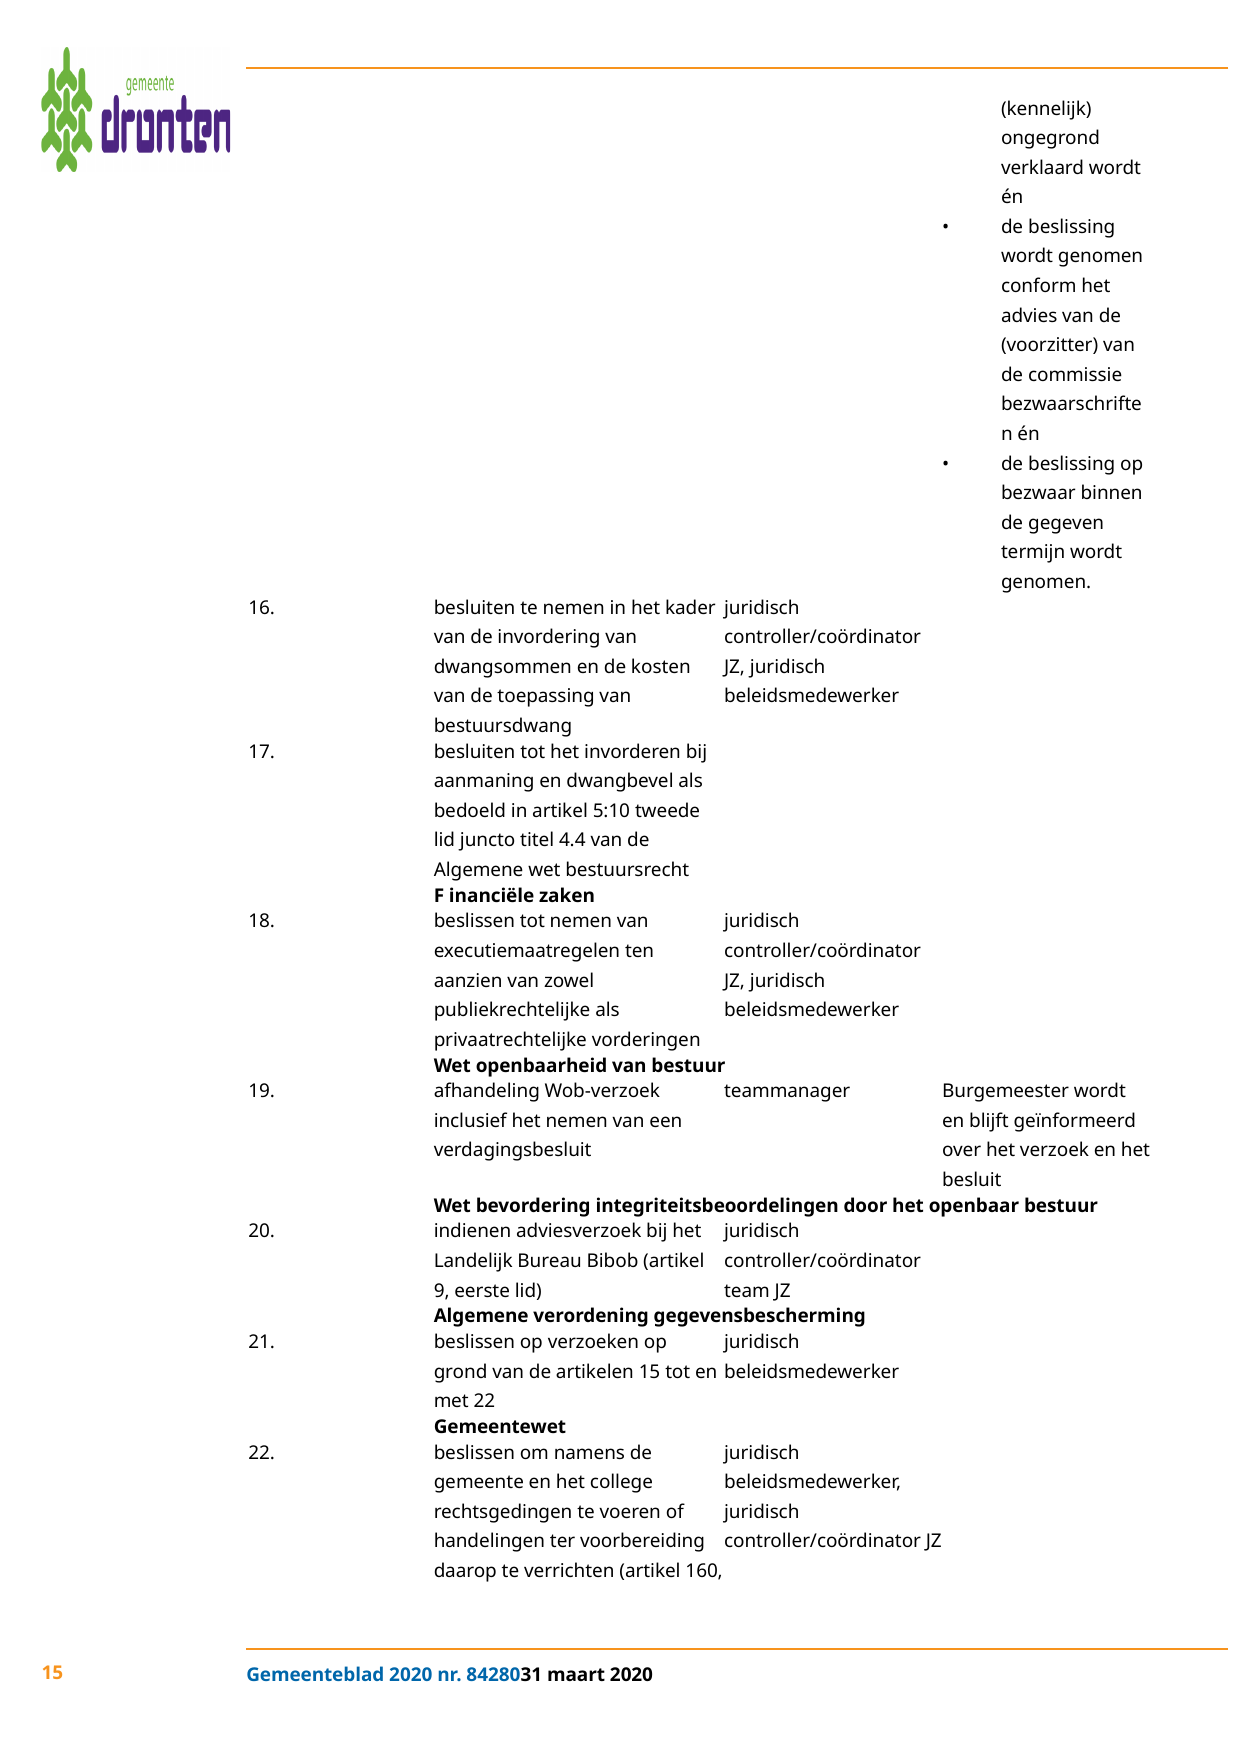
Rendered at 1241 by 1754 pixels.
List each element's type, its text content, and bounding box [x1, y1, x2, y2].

table_cell 20. [248, 1218, 433, 1303]
table_cell [942, 908, 1152, 1052]
table_cell Wet bevordering integriteitsbeoordelingen door het openbaar bestuur [434, 1192, 1152, 1218]
table_cell F inanciële zaken [434, 882, 1152, 908]
table_cell [248, 1192, 433, 1218]
table_cell 22. [248, 1439, 433, 1583]
table_cell [248, 95, 433, 594]
table_cell Gemeentewet [434, 1413, 1152, 1439]
table_cell [248, 1413, 433, 1439]
table_cell [942, 594, 1152, 882]
table_cell juridisch beleidsmedewerker, juridisch controller/coördinator JZ [724, 1439, 942, 1583]
table_cell [248, 1052, 433, 1077]
table_cell [248, 882, 433, 908]
table_cell 18. [248, 908, 433, 1052]
table_cell beslissen tot nemen van executiemaatregelen ten aanzien van zowel publiekrechtelijke als privaatrechtelijke vorderingen [434, 908, 724, 1052]
table_cell Wet openbaarheid van bestuur [434, 1052, 1152, 1077]
table_cell [434, 95, 724, 594]
table_cell (kennelijk) ongegrond verklaard wordt én de beslissing wordt genomen conform het advies van de (voorzitter) van de commissie bezwaarschriften én de beslissing op bezwaar binnen de gegeven termijn wordt genomen. [942, 95, 1152, 594]
table_cell [942, 1328, 1152, 1413]
table_cell besluiten tot het invorderen bij aanmaning en dwangbevel als bedoeld in artikel 5:10 tweede lid juncto titel 4.4 van de Algemene wet bestuursrecht [434, 738, 724, 882]
table_cell teammanager [724, 1078, 942, 1192]
table_cell 21. [248, 1328, 433, 1413]
table_cell beslissen op verzoeken op grond van de artikelen 15 tot en met 22 [434, 1328, 724, 1413]
table_cell Burgemeester wordt en blijft geïnformeerd over het verzoek en het besluit [942, 1078, 1152, 1192]
table_cell 16. [248, 594, 433, 738]
table_cell afhandeling Wob-verzoek inclusief het nemen van een verdagingsbesluit [434, 1078, 724, 1192]
table_cell juridisch controller/coördinator JZ, juridisch beleidsmedewerker [724, 594, 942, 882]
table_cell [942, 1218, 1152, 1303]
table_cell [724, 95, 942, 594]
picture [41, 47, 231, 172]
table_cell 17. [248, 738, 433, 882]
table_cell [248, 1303, 433, 1328]
table_cell juridisch controller/coördinator team JZ [724, 1218, 942, 1303]
table_cell Algemene verordening gegevensbescherming [434, 1303, 1152, 1328]
table_cell juridisch beleidsmedewerker [724, 1328, 942, 1413]
table_cell 19. [248, 1078, 433, 1192]
table_cell besluiten te nemen in het kader van de invordering van dwangsommen en de kosten van de toepassing van bestuursdwang [434, 594, 724, 738]
table_cell beslissen om namens de gemeente en het college rechtsgedingen te voeren of handelingen ter voorbereiding daarop te verrichten (artikel 160, [434, 1439, 724, 1583]
table_cell indienen adviesverzoek bij het Landelijk Bureau Bibob (artikel 9, eerste lid) [434, 1218, 724, 1303]
table_cell juridisch controller/coördinator JZ, juridisch beleidsmedewerker [724, 908, 942, 1052]
table_cell [942, 1439, 1152, 1583]
